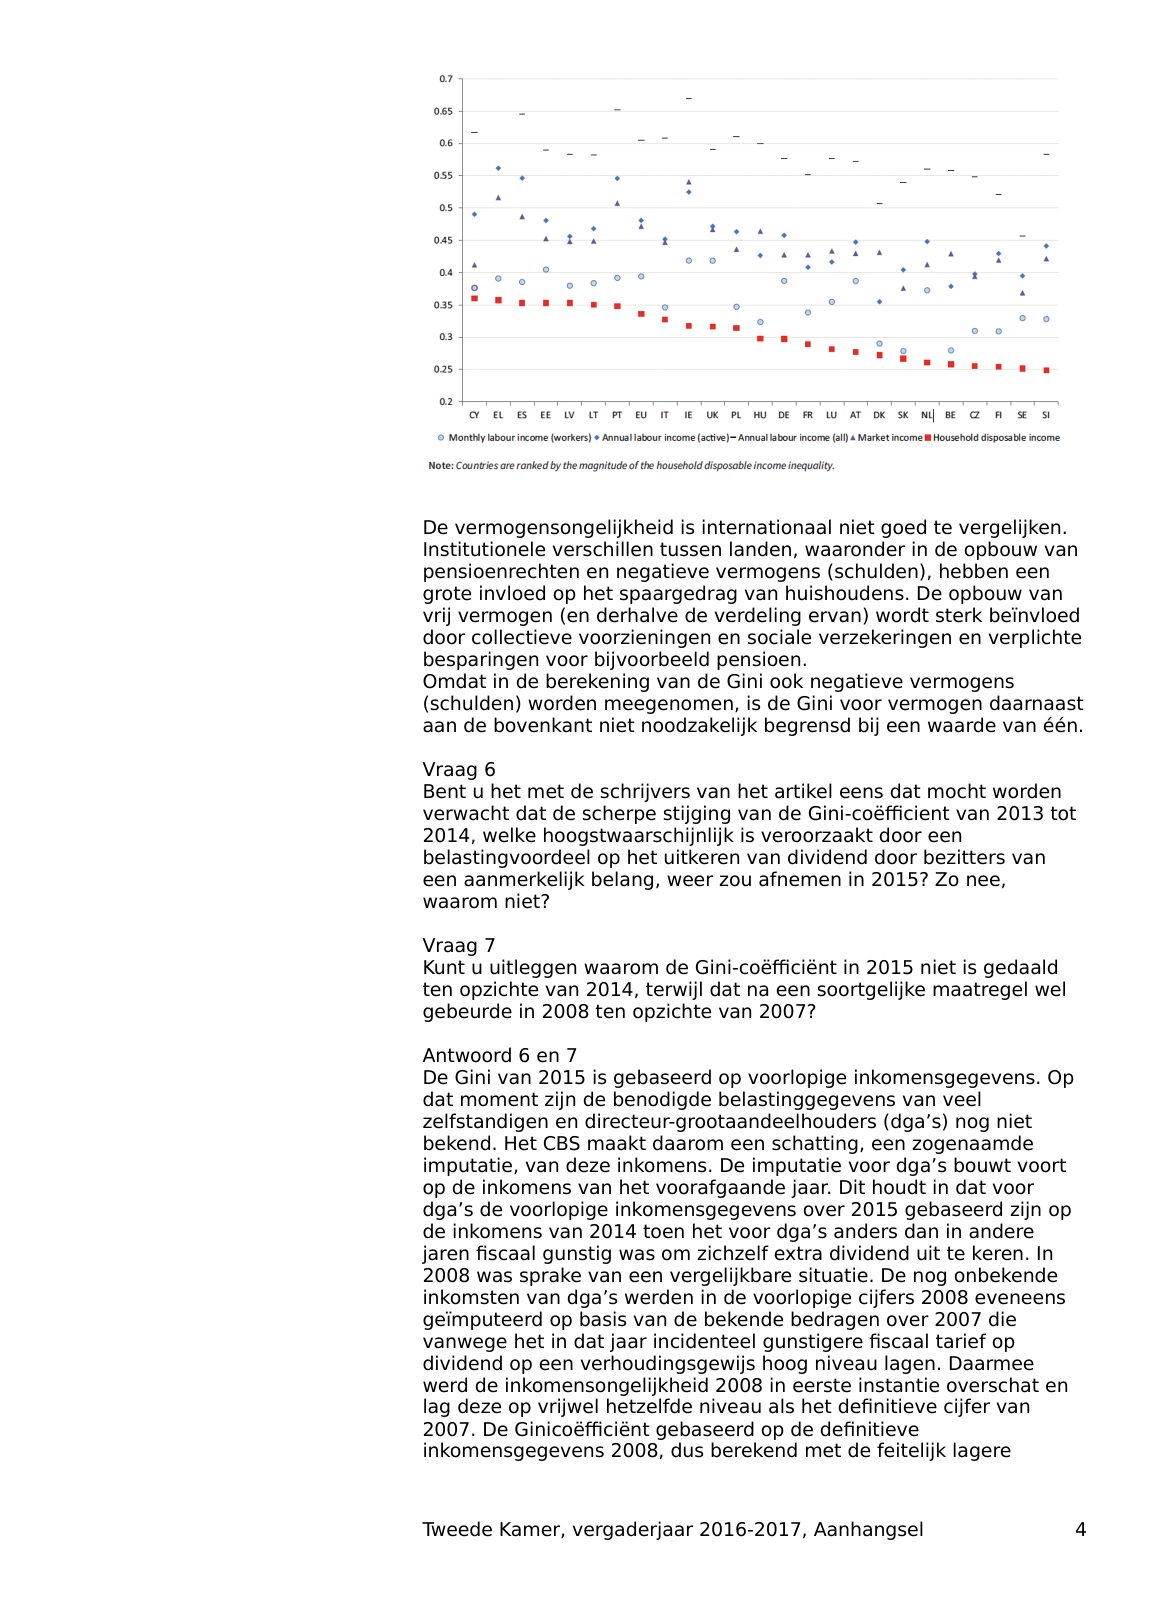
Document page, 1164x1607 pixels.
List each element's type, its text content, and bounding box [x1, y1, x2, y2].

text De vermogensongelijkheid is internationaal niet goed te vergelijken. Institutionele verschillen tussen landen, waaronder in de opbouw van pensioenrechten en negatieve vermogens (schulden), hebben een grote invloed op het spaargedrag van huishoudens. De opbouw van vrij vermogen (en derhalve de verdeling ervan) wordt sterk beïnvloed door collectieve voorzieningen en sociale verzekeringen en verplichte besparingen voor bijvoorbeeld pensioen. [422, 517, 1087, 671]
text De Gini van 2015 is gebaseerd op voorlopige inkomensgegevens. Op dat moment zijn de benodigde belastinggegevens van veel zelfstandigen en directeur-grootaandeelhouders (dga’s) nog niet bekend. Het CBS maakt daarom een schatting, een zogenaamde imputatie, van deze inkomens. De imputatie voor dga’s bouwt voort op de inkomens van het voorafgaande jaar. Dit houdt in dat voor dga’s de voorlopige inkomensgegevens over 2015 gebaseerd zijn op de inkomens van 2014 toen het voor dga’s anders dan in andere jaren fiscaal gunstig was om zichzelf extra dividend uit te keren. In 2008 was sprake van een vergelijkbare situatie. De nog onbekende inkomsten van dga’s werden in de voorlopige cijfers 2008 eveneens geïmputeerd op basis van de bekende bedragen over 2007 die vanwege het in dat jaar incidenteel gunstigere fiscaal tarief op dividend op een verhoudingsgewijs hoog niveau lagen. Daarmee werd de inkomensongelijkheid 2008 in eerste instantie overschat en lag deze op vrijwel hetzelfde niveau als het definitieve cijfer van 2007. De Ginicoëfficiënt gebaseerd op de definitieve inkomensgegevens 2008, dus berekend met de feitelijk lagere [422, 1067, 1087, 1462]
picture [422, 59, 1072, 473]
text Omdat in de berekening van de Gini ook negatieve vermogens (schulden) worden meegenomen, is de Gini voor vermogen daarnaast aan de bovenkant niet noodzakelijk begrensd bij een waarde van één. [422, 671, 1087, 736]
text Bent u het met de schrijvers van het artikel eens dat mocht worden verwacht dat de scherpe stijging van de Gini-coëfficient van 2013 tot 2014, welke hoogstwaarschijnlijk is veroorzaakt door een belastingvoordeel op het uitkeren van dividend door bezitters van een aanmerkelijk belang, weer zou afnemen in 2015? Zo nee, waarom niet? [422, 781, 1087, 912]
text Vraag 7 [422, 935, 1087, 957]
text Vraag 6 [422, 759, 1087, 781]
text Antwoord 6 en 7 [422, 1045, 1087, 1067]
text Kunt u uitleggen waarom de Gini-coëfficiënt in 2015 niet is gedaald ten opzichte van 2014, terwijl dat na een soortgelijke maatregel wel gebeurde in 2008 ten opzichte van 2007? [422, 957, 1087, 1023]
